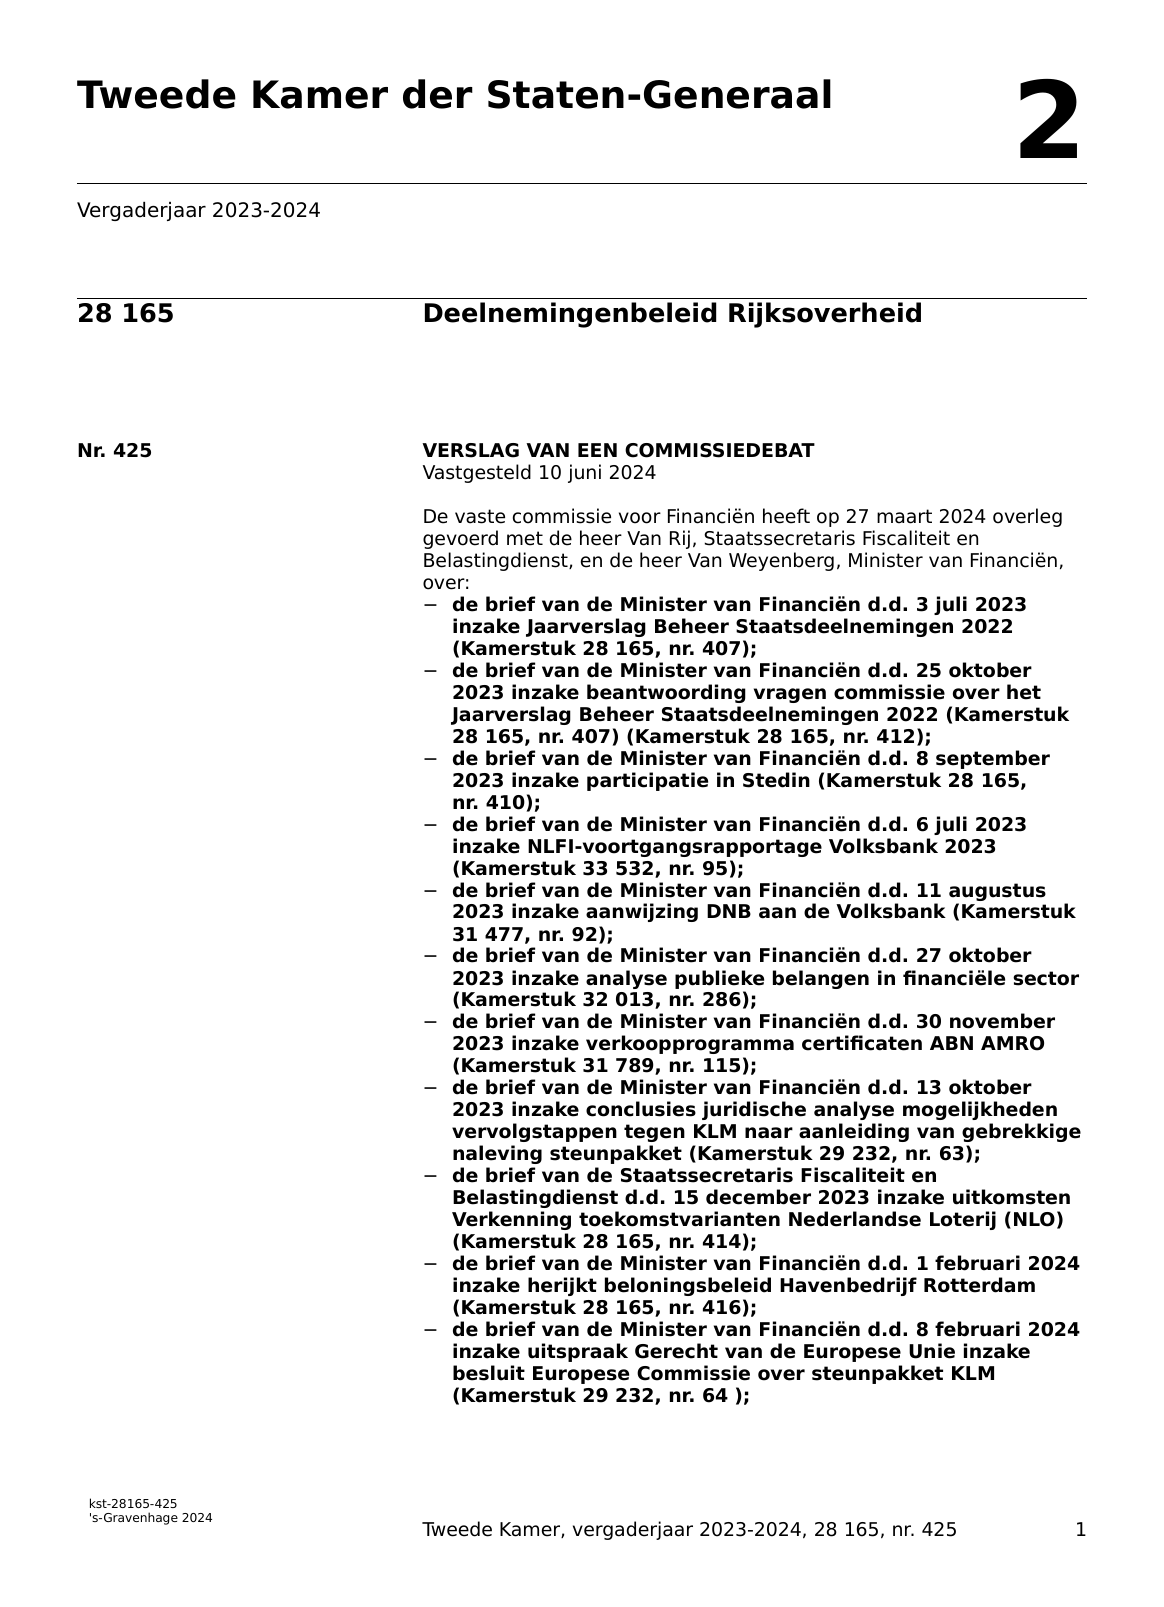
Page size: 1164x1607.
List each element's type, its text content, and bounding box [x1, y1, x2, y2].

text − de brief van de Minister van Financiën d.d. 27 oktober 2023 inzake analyse publieke belangen in financiële sector (Kamerstuk 32 013, nr. 286); [422, 945, 1087, 1011]
table_cell Vergaderjaar 2023-2024 [77, 184, 1087, 298]
text − de brief van de Minister van Financiën d.d. 11 augustus 2023 inzake aanwijzing DNB aan de Volksbank (Kamerstuk 31 477, nr. 92); [422, 879, 1087, 945]
text − de brief van de Minister van Financiën d.d. 6 juli 2023 inzake NLFI-voortgangsrapportage Volksbank 2023 (Kamerstuk 33 532, nr. 95); [422, 813, 1087, 879]
text − de brief van de Minister van Financiën d.d. 1 februari 2024 inzake herijkt beloningsbeleid Havenbedrijf Rotterdam (Kamerstuk 28 165, nr. 416); [422, 1253, 1087, 1319]
text − de brief van de Minister van Financiën d.d. 13 oktober 2023 inzake conclusies juridische analyse mogelijkheden vervolgstappen tegen KLM naar aanleiding van gebrekkige naleving steunpakket (Kamerstuk 29 232, nr. 63); [422, 1077, 1087, 1165]
text − de brief van de Minister van Financiën d.d. 25 oktober 2023 inzake beantwoording vragen commissie over het Jaarverslag Beheer Staatsdeelnemingen 2022 (Kamerstuk 28 165, nr. 407) (Kamerstuk 28 165, nr. 412); [422, 660, 1087, 748]
table_header Tweede Kamer der Staten-Generaal [77, 59, 886, 183]
text kst-28165-425 [88, 1497, 323, 1511]
text − de brief van de Staatssecretaris Fiscaliteit en Belastingdienst d.d. 15 december 2023 inzake uitkomsten Verkenning toekomstvarianten Nederlandse Loterij (NLO) (Kamerstuk 28 165, nr. 414); [422, 1165, 1087, 1253]
text Vastgesteld 10 juni 2024 [422, 462, 1087, 484]
table_header 2 [886, 59, 1087, 183]
text − de brief van de Minister van Financiën d.d. 8 september 2023 inzake participatie in Stedin (Kamerstuk 28 165, nr. 410); [422, 748, 1087, 813]
subtitle 28 165 Deelnemingenbeleid Rijksoverheid [77, 299, 1087, 329]
text De vaste commissie voor Financiën heeft op 27 maart 2024 overleg gevoerd met de heer Van Rij, Staatssecretaris Fiscaliteit en Belastingdienst, en de heer Van Weyenberg, Minister van Financiën, over: [422, 506, 1087, 594]
subtitle Nr. 425 VERSLAG VAN EEN COMMISSIEDEBAT [77, 440, 1087, 462]
text − de brief van de Minister van Financiën d.d. 3 juli 2023 inzake Jaarverslag Beheer Staatsdeelnemingen 2022 (Kamerstuk 28 165, nr. 407); [422, 594, 1087, 660]
text 's-Gravenhage 2024 [88, 1511, 323, 1525]
text − de brief van de Minister van Financiën d.d. 8 februari 2024 inzake uitspraak Gerecht van de Europese Unie inzake besluit Europese Commissie over steunpakket KLM (Kamerstuk 29 232, nr. 64 ); [422, 1319, 1087, 1407]
text − de brief van de Minister van Financiën d.d. 30 november 2023 inzake verkoopprogramma certificaten ABN AMRO (Kamerstuk 31 789, nr. 115); [422, 1011, 1087, 1077]
